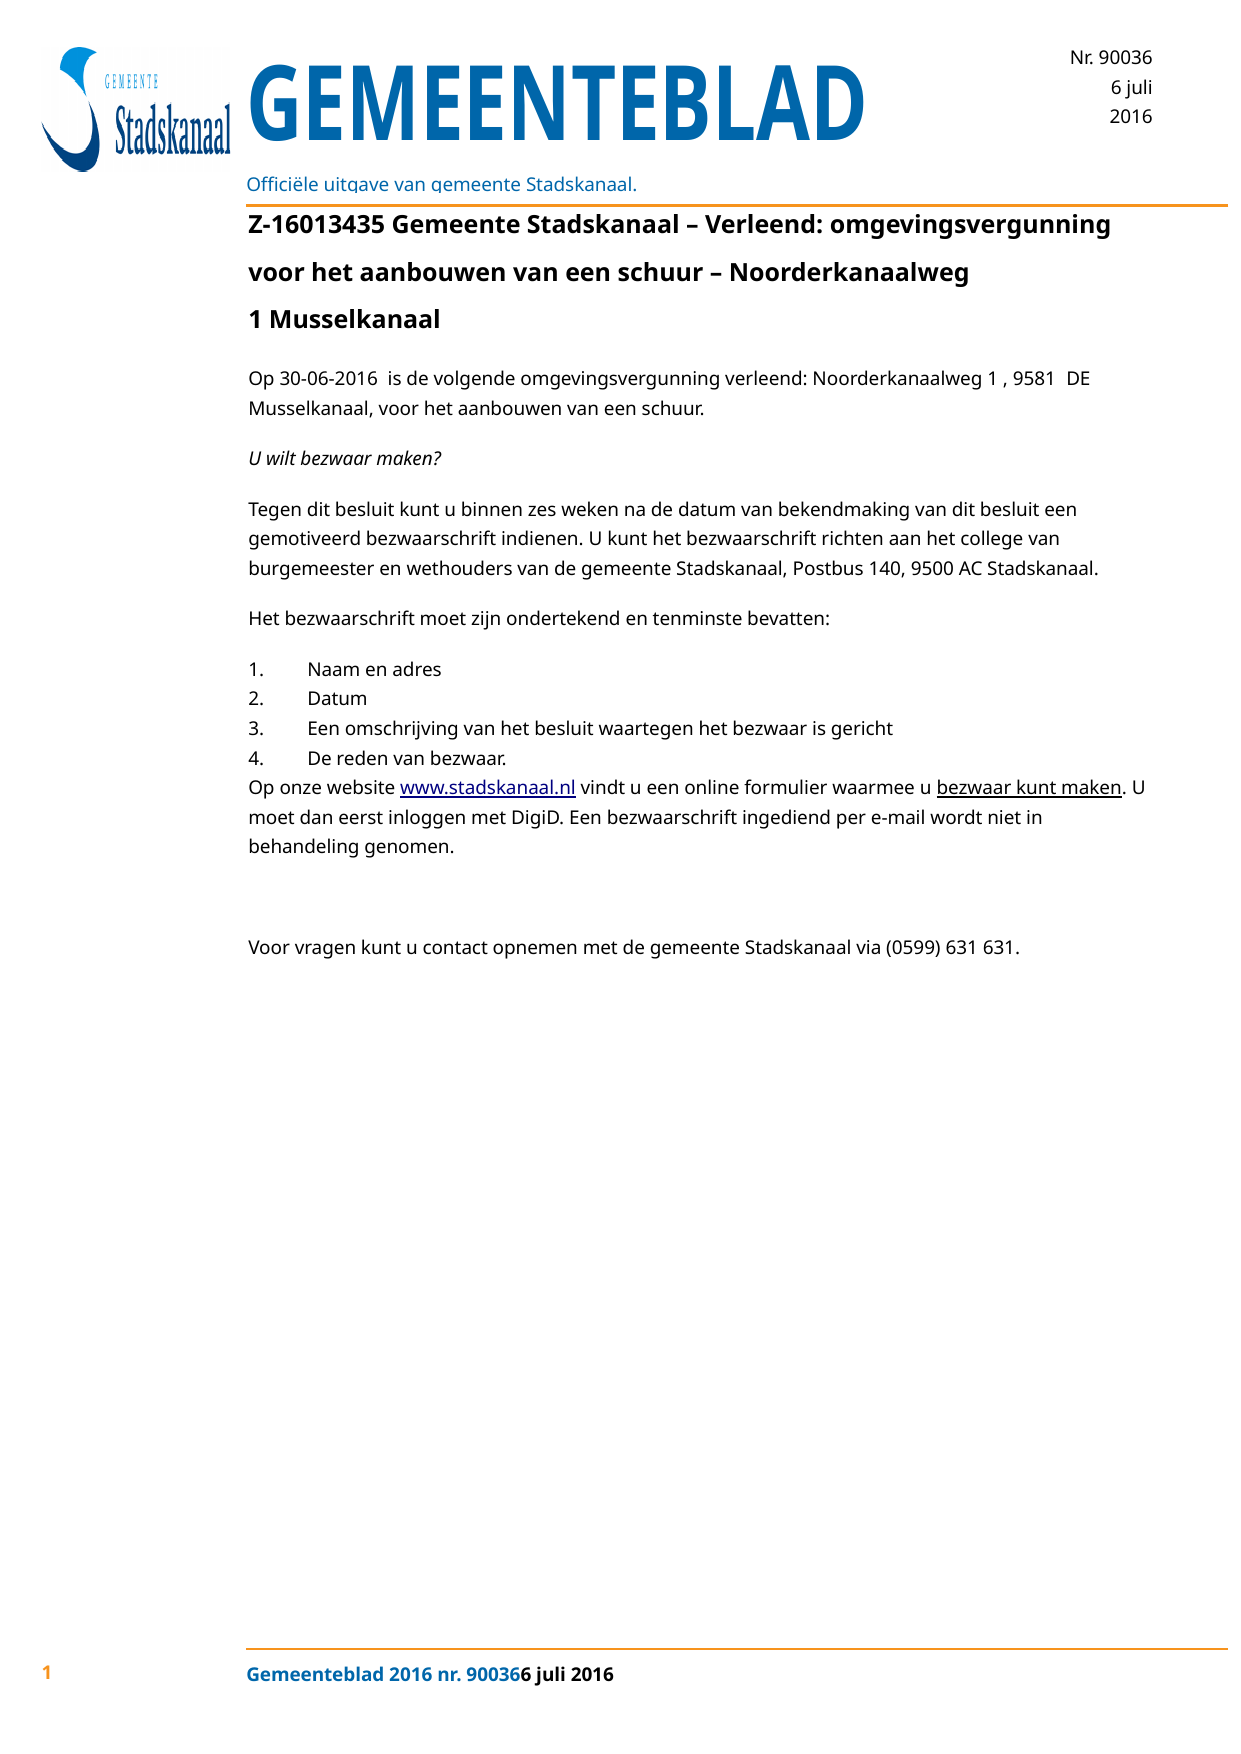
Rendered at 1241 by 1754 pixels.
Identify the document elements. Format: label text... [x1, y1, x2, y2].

list Datum [248, 686, 1152, 711]
text Z-16013435 Gemeente Stadskanaal – Verleend: omgevingsvergunning voor het aanbouwen van een schuur – Noorderkanaalweg 1 Musselkanaal [248, 207, 1152, 336]
text Tegen dit besluit kunt u binnen zes weken na de datum van bekendmaking van dit besluit een gemotiveerd bezwaarschrift indienen. U kunt het bezwaarschrift richten aan het college van burgemeester en wethouders van de gemeente Stadskanaal, Postbus 140, 9500 AC Stadskanaal. [248, 496, 1152, 581]
list Naam en adres [248, 656, 1152, 682]
list De reden van bezwaar. [248, 745, 1152, 770]
text Op onze website www.stadskanaal.nl vindt u een online formulier waarmee u bezwaar kunt maken. U moet dan eerst inloggen met DigiD. Een bezwaarschrift ingediend per e-mail wordt niet in behandeling genomen. [248, 774, 1152, 859]
text Op 30-06-2016 is de volgende omgevingsvergunning verleend: Noorderkanaalweg 1 , 9581 DE Musselkanaal, voor het aanbouwen van een schuur. [248, 366, 1152, 421]
text Het bezwaarschrift moet zijn ondertekend en tenminste bevatten: [248, 606, 1152, 631]
text Voor vragen kunt u contact opnemen met de gemeente Stadskanaal via (0599) 631 631. [248, 934, 1152, 960]
text U wilt bezwaar maken? [248, 446, 1152, 471]
list Een omschrijving van het besluit waartegen het bezwaar is gericht [248, 715, 1152, 741]
picture [41, 47, 231, 172]
